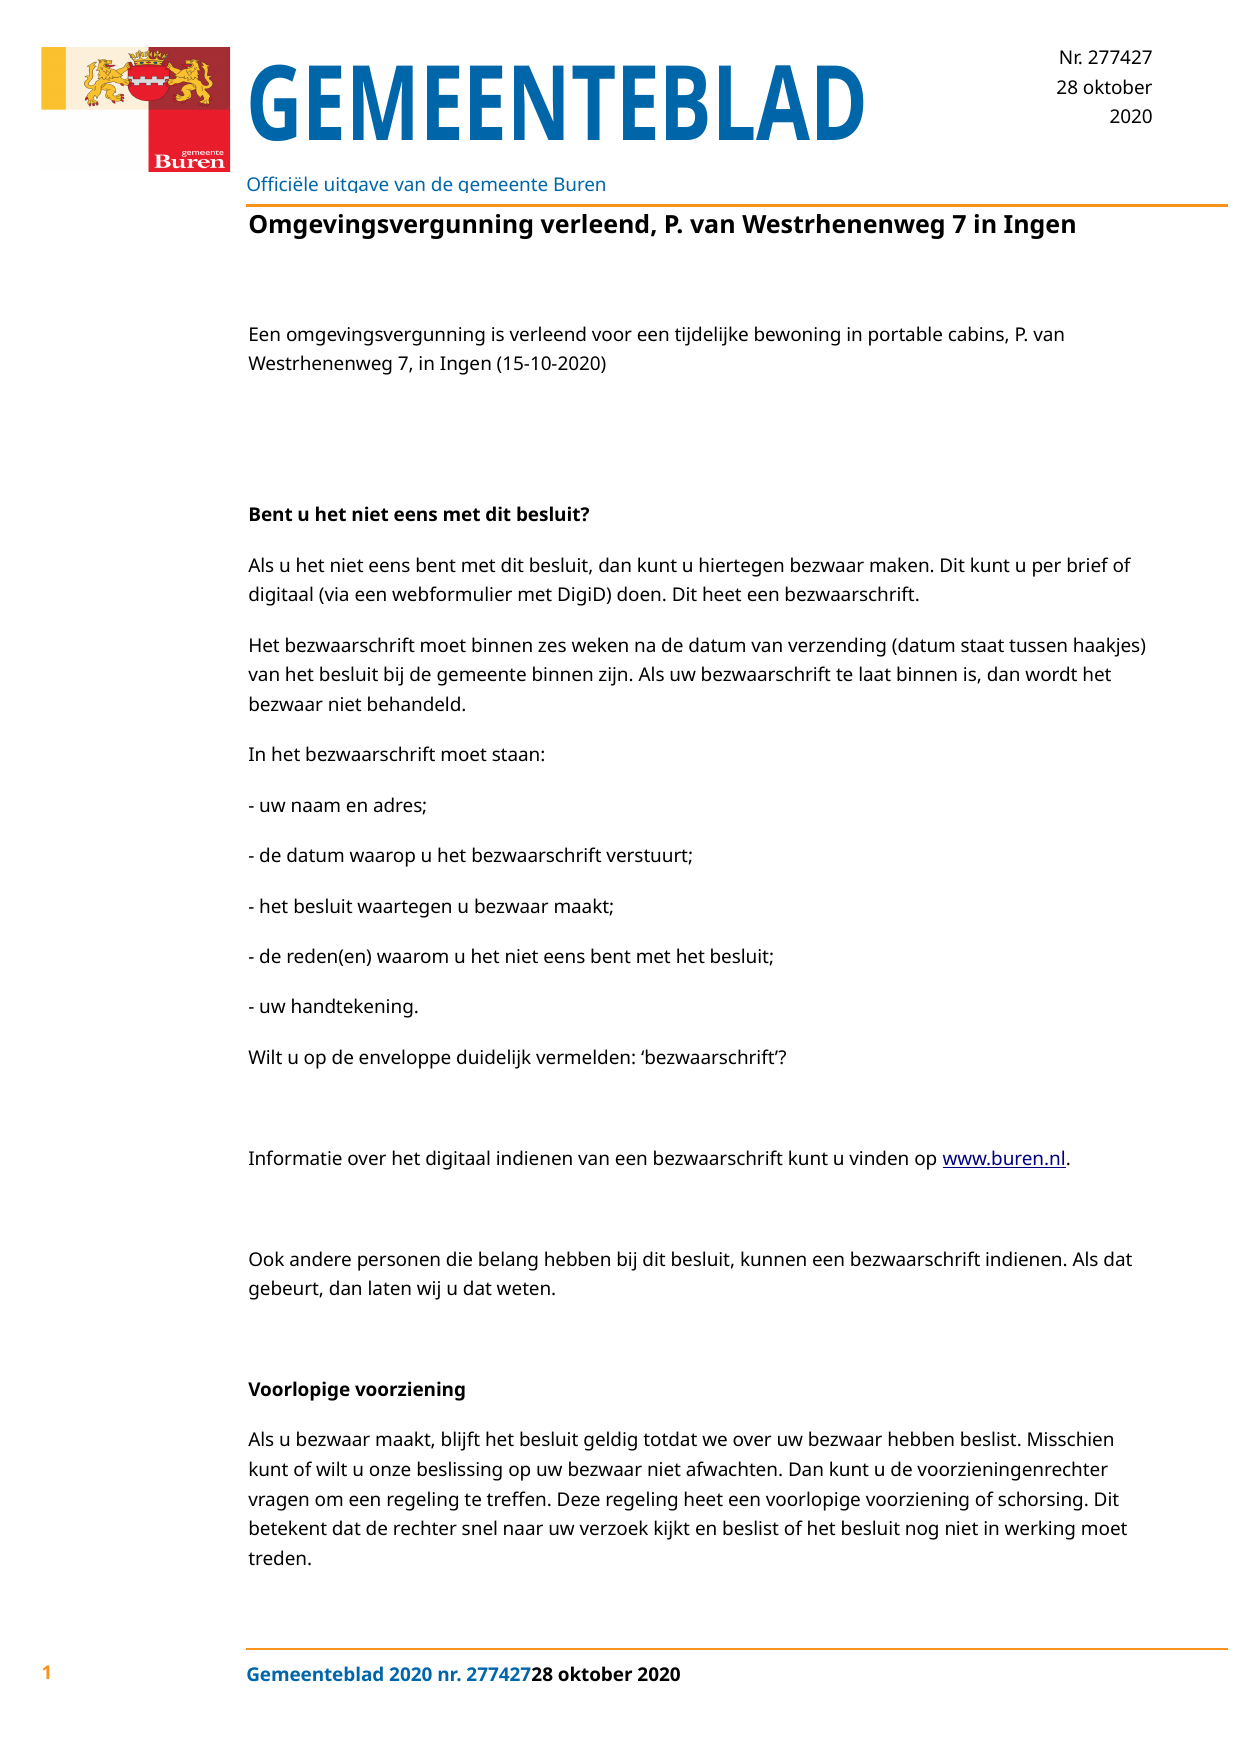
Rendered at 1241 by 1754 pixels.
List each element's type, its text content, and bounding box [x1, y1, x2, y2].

picture [41, 47, 231, 172]
text Bent u het niet eens met dit besluit? [248, 502, 1152, 527]
text Een omgevingsvergunning is verleend voor een tijdelijke bewoning in portable cabins, P. van Westrhenenweg 7, in Ingen (15-10-2020) [248, 321, 1152, 376]
text Het bezwaarschrift moet binnen zes weken na de datum van verzending (datum staat tussen haakjes) van het besluit bij de gemeente binnen zijn. Als uw bezwaarschrift te laat binnen is, dan wordt het bezwaar niet behandeld. [248, 632, 1152, 717]
text Voorlopige voorziening [248, 1376, 1152, 1402]
text Omgevingsvergunning verleend, P. van Westrhenenweg 7 in Ingen [248, 207, 1152, 241]
text Als u het niet eens bent met dit besluit, dan kunt u hiertegen bezwaar maken. Dit kunt u per brief of digitaal (via een webformulier met DigiD) doen. Dit heet een bezwaarschrift. [248, 552, 1152, 607]
text - uw handtekening. [248, 994, 1152, 1019]
text - de datum waarop u het bezwaarschrift verstuurt; [248, 842, 1152, 868]
text - het besluit waartegen u bezwaar maakt; [248, 893, 1152, 918]
text Ook andere personen die belang hebben bij dit besluit, kunnen een bezwaarschrift indienen. Als dat gebeurt, dan laten wij u dat weten. [248, 1246, 1152, 1301]
text Informatie over het digitaal indienen van een bezwaarschrift kunt u vinden op www.buren.nl. [248, 1145, 1152, 1171]
text In het bezwaarschrift moet staan: [248, 742, 1152, 767]
text Als u bezwaar maakt, blijft het besluit geldig totdat we over uw bezwaar hebben beslist. Misschien kunt of wilt u onze beslissing op uw bezwaar niet afwachten. Dan kunt u de voorzieningenrechter vragen om een regeling te treffen. Deze regeling heet een voorlopige voorziening of schorsing. Dit betekent dat de rechter snel naar uw verzoek kijkt en beslist of het besluit nog niet in werking moet treden. [248, 1427, 1152, 1571]
text - uw naam en adres; [248, 792, 1152, 818]
text Wilt u op de enveloppe duidelijk vermelden: ‘bezwaarschrift’? [248, 1044, 1152, 1070]
text - de reden(en) waarom u het niet eens bent met het besluit; [248, 943, 1152, 969]
